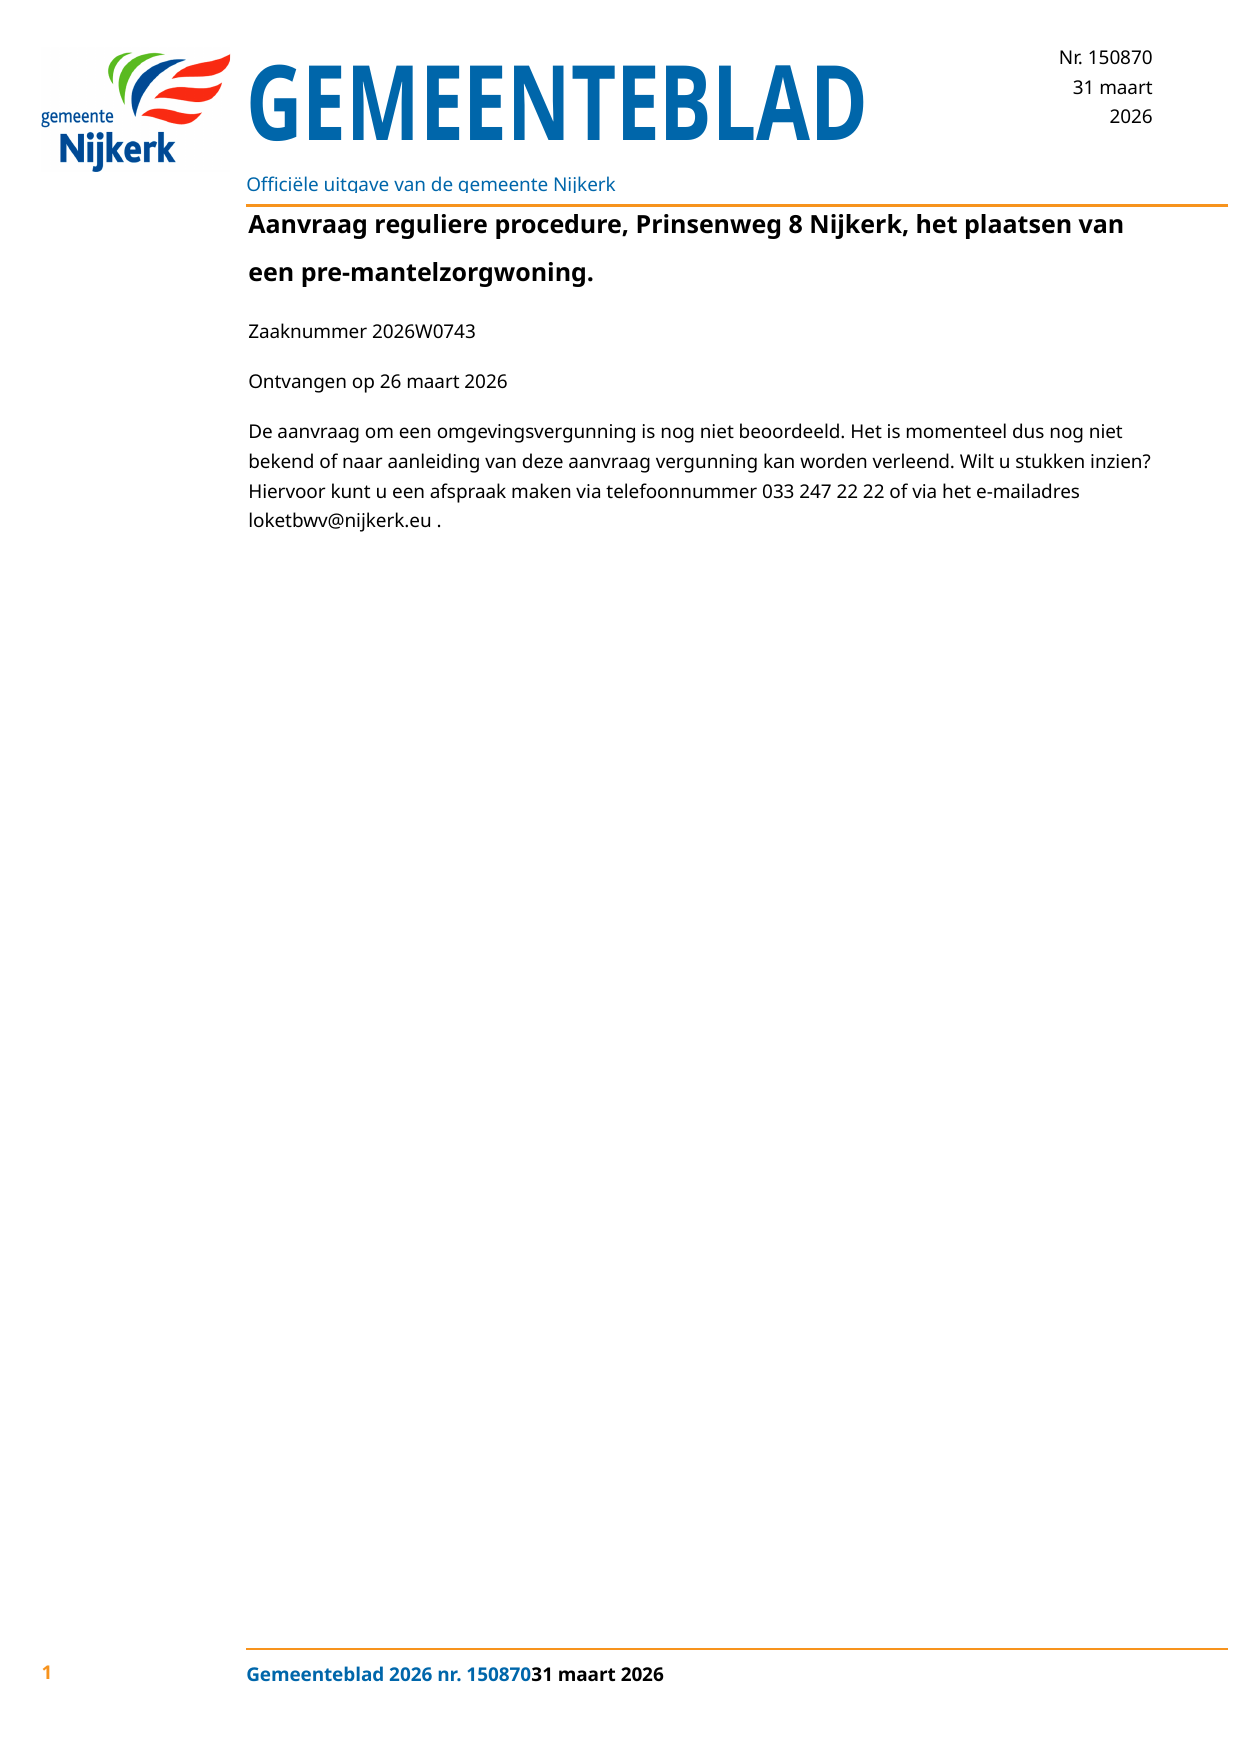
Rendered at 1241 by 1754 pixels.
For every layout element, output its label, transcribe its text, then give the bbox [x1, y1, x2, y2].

text Aanvraag reguliere procedure, Prinsenweg 8 Nijkerk, het plaatsen van een pre-mantelzorgwoning. [248, 207, 1152, 288]
text Zaaknummer 2026W0743 [248, 318, 1152, 344]
picture [41, 47, 231, 172]
text Ontvangen op 26 maart 2026 [248, 368, 1152, 394]
text De aanvraag om een omgevingsvergunning is nog niet beoordeeld. Het is momenteel dus nog niet bekend of naar aanleiding van deze aanvraag vergunning kan worden verleend. Wilt u stukken inzien? Hiervoor kunt u een afspraak maken via telefoonnummer 033 247 22 22 of via het e-mailadres loketbwv@nijkerk.eu . [248, 419, 1152, 533]
